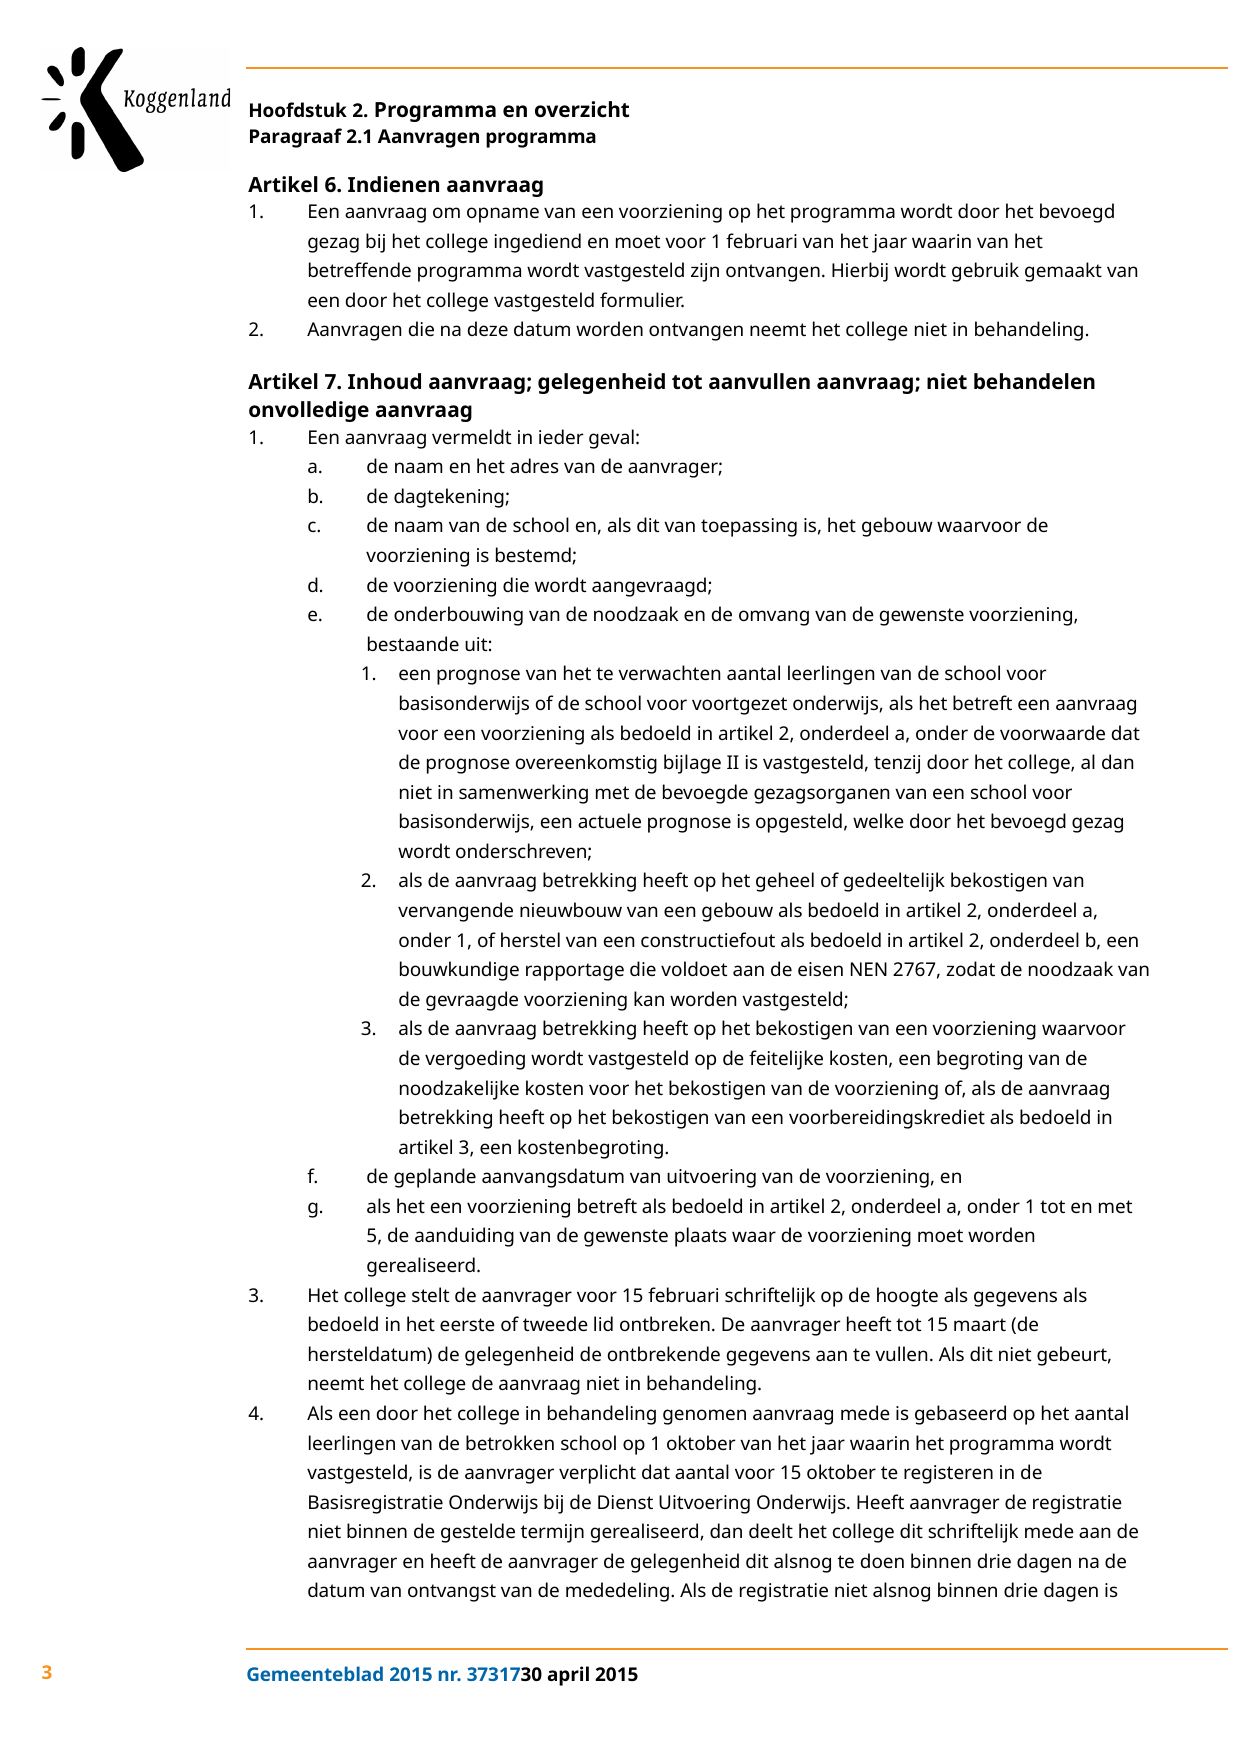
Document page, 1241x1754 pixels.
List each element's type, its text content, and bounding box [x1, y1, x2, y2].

list Als een door het college in behandeling genomen aanvraag mede is gebaseerd op het aantal leerlingen van de betrokken school op 1 oktober van het jaar waarin het programma wordt vastgesteld, is de aanvrager verplicht dat aantal voor 15 oktober te registeren in de Basisregistratie Onderwijs bij de Dienst Uitvoering Onderwijs. Heeft aanvrager de registratie niet binnen de gestelde termijn gerealiseerd, dan deelt het college dit schriftelijk mede aan de aanvrager en heeft de aanvrager de gelegenheid dit alsnog te doen binnen drie dagen na de datum van ontvangst van de mededeling. Als de registratie niet alsnog binnen drie dagen is [248, 1400, 1152, 1603]
list de naam van de school en, als dit van toepassing is, het gebouw waarvoor de voorziening is bestemd; [307, 513, 1152, 568]
list als de aanvraag betrekking heeft op het geheel of gedeeltelijk bekostigen van vervangende nieuwbouw van een gebouw als bedoeld in artikel 2, onderdeel a, onder 1, of herstel van een constructiefout als bedoeld in artikel 2, onderdeel b, een bouwkundige rapportage die voldoet aan de eisen NEN 2767, zodat de noodzaak van de gevraagde voorziening kan worden vastgesteld; [361, 868, 1152, 1012]
list als het een voorziening betreft als bedoeld in artikel 2, onderdeel a, onder 1 tot en met 5, de aanduiding van de gewenste plaats waar de voorziening moet worden gerealiseerd. [307, 1193, 1152, 1278]
text Paragraaf 2.1 Aanvragen programma [248, 123, 1152, 149]
text Artikel 7. Inhoud aanvraag; gelegenheid tot aanvullen aanvraag; niet behandelen onvolledige aanvraag [248, 367, 1152, 424]
list als de aanvraag betrekking heeft op het bekostigen van een voorziening waarvoor de vergoeding wordt vastgesteld op de feitelijke kosten, een begroting van de noodzakelijke kosten voor het bekostigen van de voorziening of, als de aanvraag betrekking heeft op het bekostigen van een voorbereidingskrediet als bedoeld in artikel 3, een kostenbegroting. [361, 1016, 1152, 1159]
list de onderbouwing van de noodzaak en de omvang van de gewenste voorziening, bestaande uit: [307, 601, 1152, 657]
text Hoofdstuk 2. Programma en overzicht [248, 95, 1152, 123]
list Aanvragen die na deze datum worden ontvangen neemt het college niet in behandeling. [248, 317, 1152, 342]
list Het college stelt de aanvrager voor 15 februari schriftelijk op de hoogte als gegevens als bedoeld in het eerste of tweede lid ontbreken. De aanvrager heeft tot 15 maart (de hersteldatum) de gelegenheid de ontbrekende gegevens aan te vullen. Als dit niet gebeurt, neemt het college de aanvraag niet in behandeling. [248, 1282, 1152, 1396]
list de geplande aanvangsdatum van uitvoering van de voorziening, en [307, 1163, 1152, 1189]
picture [41, 47, 231, 172]
list een prognose van het te verwachten aantal leerlingen van de school voor basisonderwijs of de school voor voortgezet onderwijs, als het betreft een aanvraag voor een voorziening als bedoeld in artikel 2, onderdeel a, onder de voorwaarde dat de prognose overeenkomstig bijlage II is vastgesteld, tenzij door het college, al dan niet in samenwerking met de bevoegde gezagsorganen van een school voor basisonderwijs, een actuele prognose is opgesteld, welke door het bevoegd gezag wordt onderschreven; [361, 661, 1152, 864]
list de voorziening die wordt aangevraagd; [307, 572, 1152, 597]
list Een aanvraag vermeldt in ieder geval: [248, 424, 1152, 449]
text Artikel 6. Indienen aanvraag [248, 170, 1152, 198]
list Een aanvraag om opname van een voorziening op het programma wordt door het bevoegd gezag bij het college ingediend en moet voor 1 februari van het jaar waarin van het betreffende programma wordt vastgesteld zijn ontvangen. Hierbij wordt gebruik gemaakt van een door het college vastgesteld formulier. [248, 198, 1152, 313]
list de dagtekening; [307, 483, 1152, 509]
list de naam en het adres van de aanvrager; [307, 453, 1152, 479]
